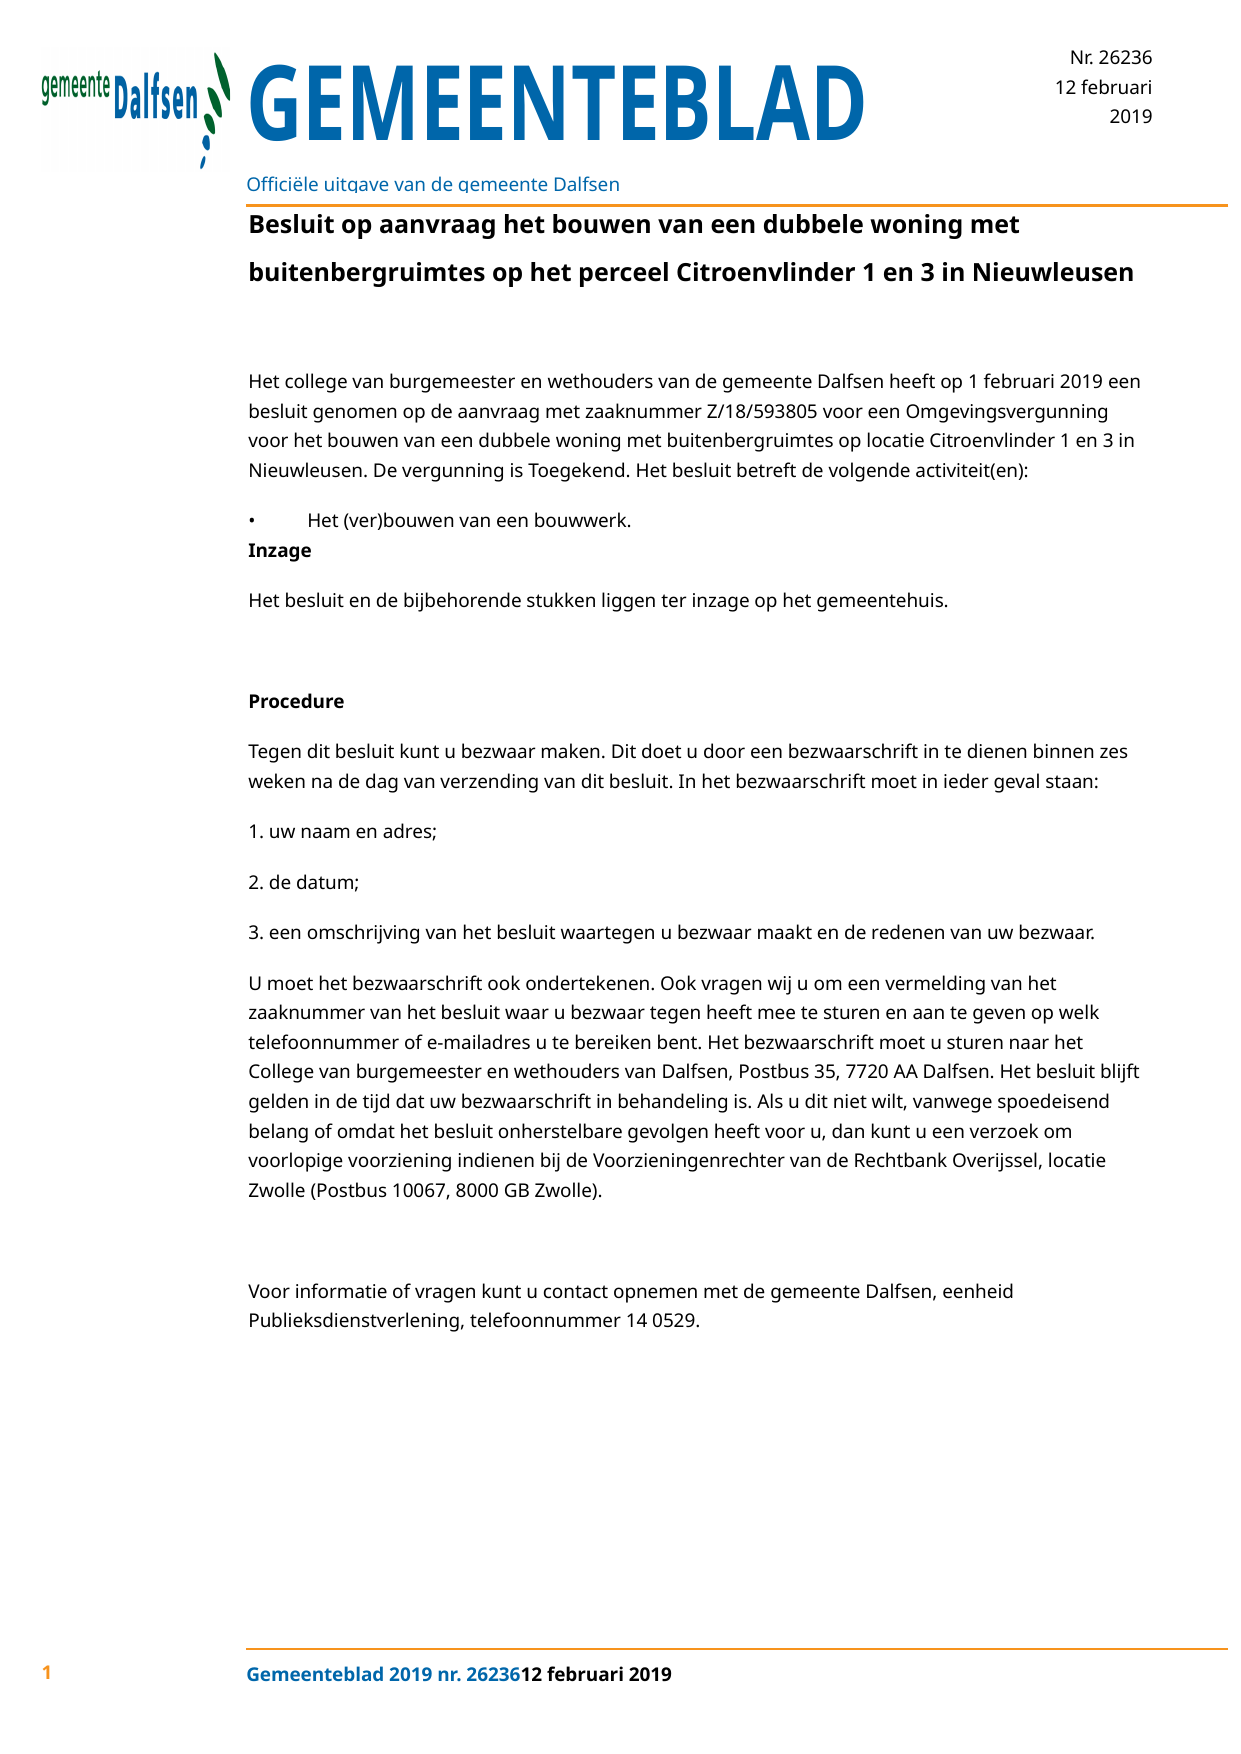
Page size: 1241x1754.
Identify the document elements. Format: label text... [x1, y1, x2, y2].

picture [41, 47, 231, 172]
text Procedure [248, 688, 1152, 714]
text Tegen dit besluit kunt u bezwaar maken. Dit doet u door een bezwaarschrift in te dienen binnen zes weken na de dag van verzending van dit besluit. In het bezwaarschrift moet in ieder geval staan: [248, 739, 1152, 794]
text Inzage [248, 537, 1152, 563]
text Het college van burgemeester en wethouders van de gemeente Dalfsen heeft op 1 februari 2019 een besluit genomen op de aanvraag met zaaknummer Z/18/593805 voor een Omgevingsvergunning voor het bouwen van een dubbele woning met buitenbergruimtes op locatie Citroenvlinder 1 en 3 in Nieuwleusen. De vergunning is Toegekend. Het besluit betreft de volgende activiteit(en): [248, 368, 1152, 483]
text 1. uw naam en adres; [248, 819, 1152, 844]
text Het besluit en de bijbehorende stukken liggen ter inzage op het gemeentehuis. [248, 587, 1152, 613]
text Voor informatie of vragen kunt u contact opnemen met de gemeente Dalfsen, eenheid Publieksdienstverlening, telefoonnummer 14 0529. [248, 1278, 1152, 1333]
text 3. een omschrijving van het besluit waartegen u bezwaar maakt en de redenen van uw bezwaar. [248, 919, 1152, 945]
text 2. de datum; [248, 869, 1152, 895]
text U moet het bezwaarschrift ook ondertekenen. Ook vragen wij u om een vermelding van het zaaknummer van het besluit waar u bezwaar tegen heeft mee te sturen en aan te geven op welk telefoonnummer of e-mailadres u te bereiken bent. Het bezwaarschrift moet u sturen naar het College van burgemeester en wethouders van Dalfsen, Postbus 35, 7720 AA Dalfsen. Het besluit blijft gelden in de tijd dat uw bezwaarschrift in behandeling is. Als u dit niet wilt, vanwege spoedeisend belang of omdat het besluit onherstelbare gevolgen heeft voor u, dan kunt u een verzoek om voorlopige voorziening indienen bij de Voorzieningenrechter van de Rechtbank Overijssel, locatie Zwolle (Postbus 10067, 8000 GB Zwolle). [248, 970, 1152, 1203]
text Besluit op aanvraag het bouwen van een dubbele woning met buitenbergruimtes op het perceel Citroenvlinder 1 en 3 in Nieuwleusen [248, 207, 1152, 288]
list Het (ver)bouwen van een bouwwerk. [248, 507, 1152, 533]
